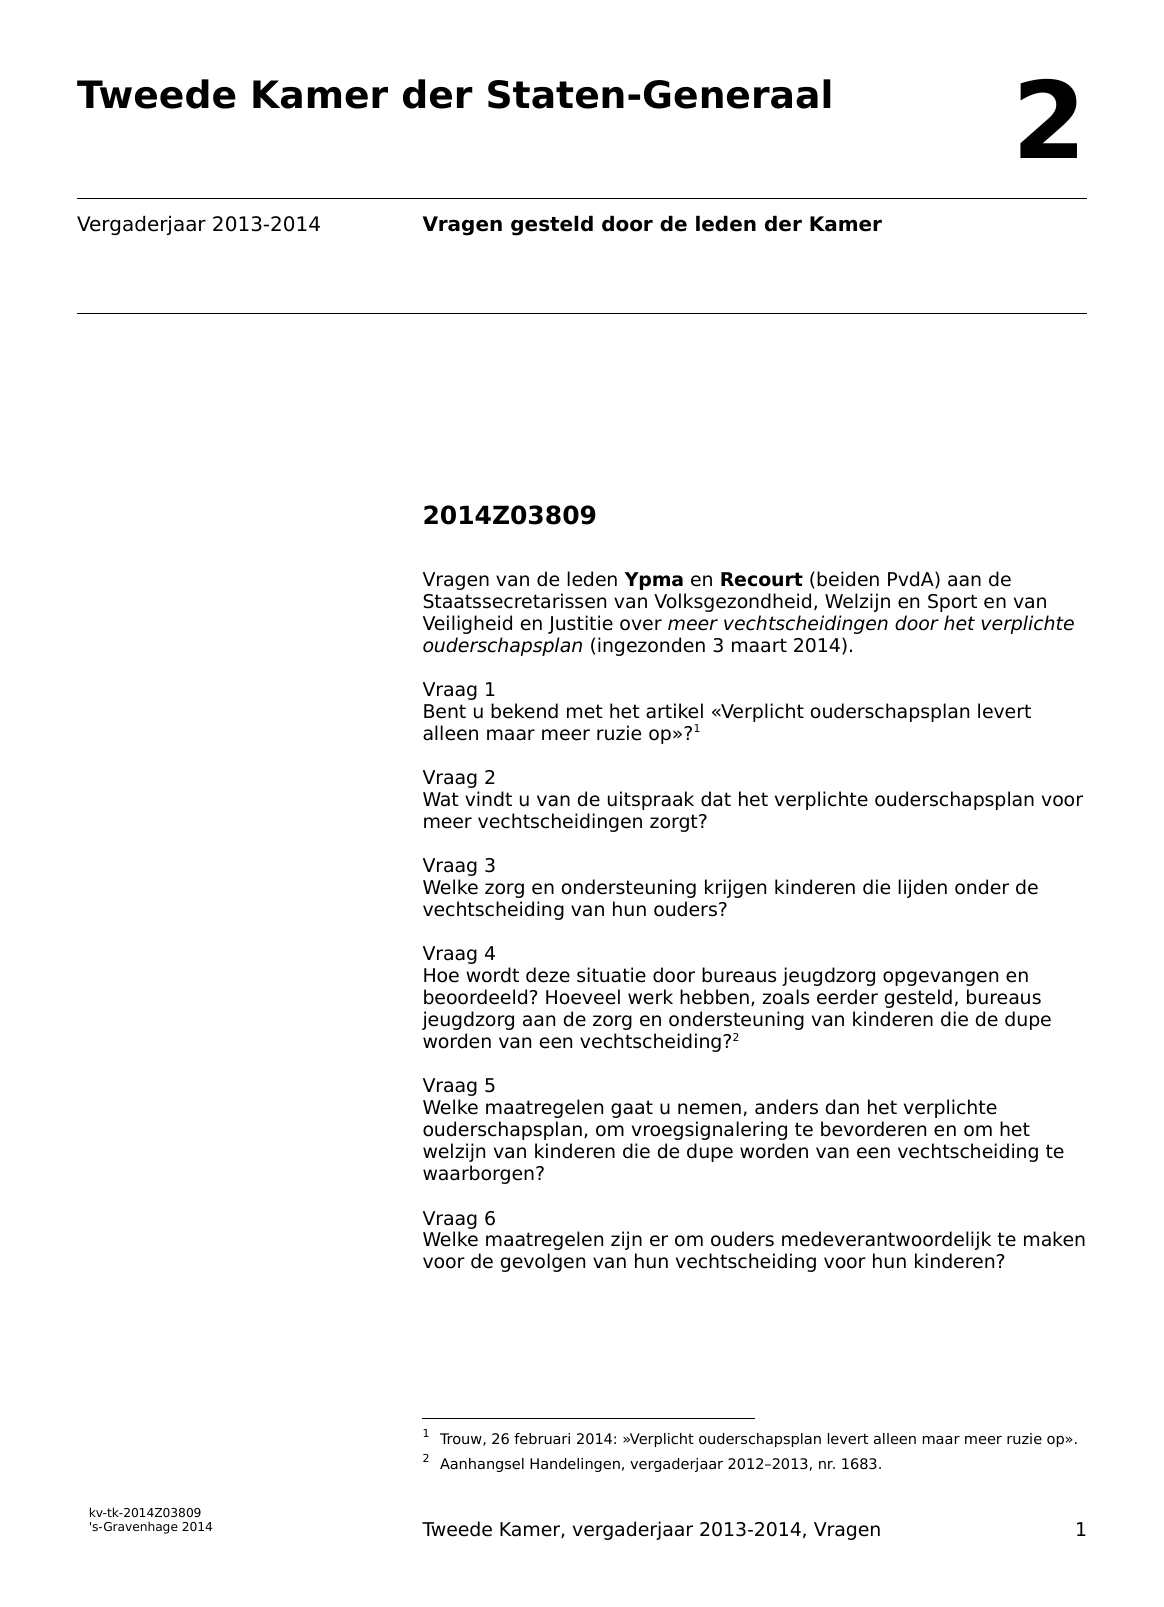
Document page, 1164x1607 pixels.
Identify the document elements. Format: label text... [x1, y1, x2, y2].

text Welke maatregelen gaat u nemen, anders dan het verplichte ouderschapsplan, om vroegsignalering te bevorderen en om het welzijn van kinderen die de dupe worden van een vechtscheiding te waarborgen? [422, 1097, 1087, 1185]
text Vraag 6 [422, 1207, 1087, 1229]
text Welke maatregelen zijn er om ouders medeverantwoordelijk te maken voor de gevolgen van hun vechtscheiding voor hun kinderen? [422, 1229, 1087, 1273]
text Vraag 2 [422, 767, 1087, 789]
text Welke zorg en ondersteuning krijgen kinderen die lijden onder de vechtscheiding van hun ouders? [422, 877, 1087, 921]
text kv-tk-2014Z03809 [88, 1506, 323, 1520]
table_cell Vergaderjaar 2013-2014 [77, 199, 422, 313]
table_cell Vragen gesteld door de leden der Kamer [422, 199, 1087, 313]
text Aanhangsel Handelingen, vergaderjaar 2012–2013, nr. 1683. [422, 1452, 1087, 1474]
text Wat vindt u van de uitspraak dat het verplichte ouderschapsplan voor meer vechtscheidingen zorgt? [422, 789, 1087, 833]
text Hoe wordt deze situatie door bureaus jeugdzorg opgevangen en beoordeeld? Hoeveel werk hebben, zoals eerder gesteld, bureaus jeugdzorg aan de zorg en ondersteuning van kinderen die de dupe worden van een vechtscheiding? [422, 965, 1087, 1053]
text 2014Z03809 [422, 501, 1087, 531]
text Trouw, 26 februari 2014: »Verplicht ouderschapsplan levert alleen maar meer ruzie op». [422, 1427, 1087, 1449]
text Bent u bekend met het artikel «Verplicht ouderschapsplan levert alleen maar meer ruzie op»? [422, 701, 1087, 745]
table_header 2 [886, 59, 1087, 198]
text Vragen van de leden Ypma en Recourt (beiden PvdA) aan de Staatssecretarissen van Volksgezondheid, Welzijn en Sport en van Veiligheid en Justitie over meer vechtscheidingen door het verplichte ouderschapsplan (ingezonden 3 maart 2014). [422, 569, 1087, 657]
text Vraag 5 [422, 1075, 1087, 1097]
text 's-Gravenhage 2014 [88, 1520, 323, 1534]
text Vraag 4 [422, 943, 1087, 965]
table_header Tweede Kamer der Staten-Generaal [77, 59, 886, 198]
text Vraag 3 [422, 855, 1087, 877]
text Vraag 1 [422, 679, 1087, 701]
